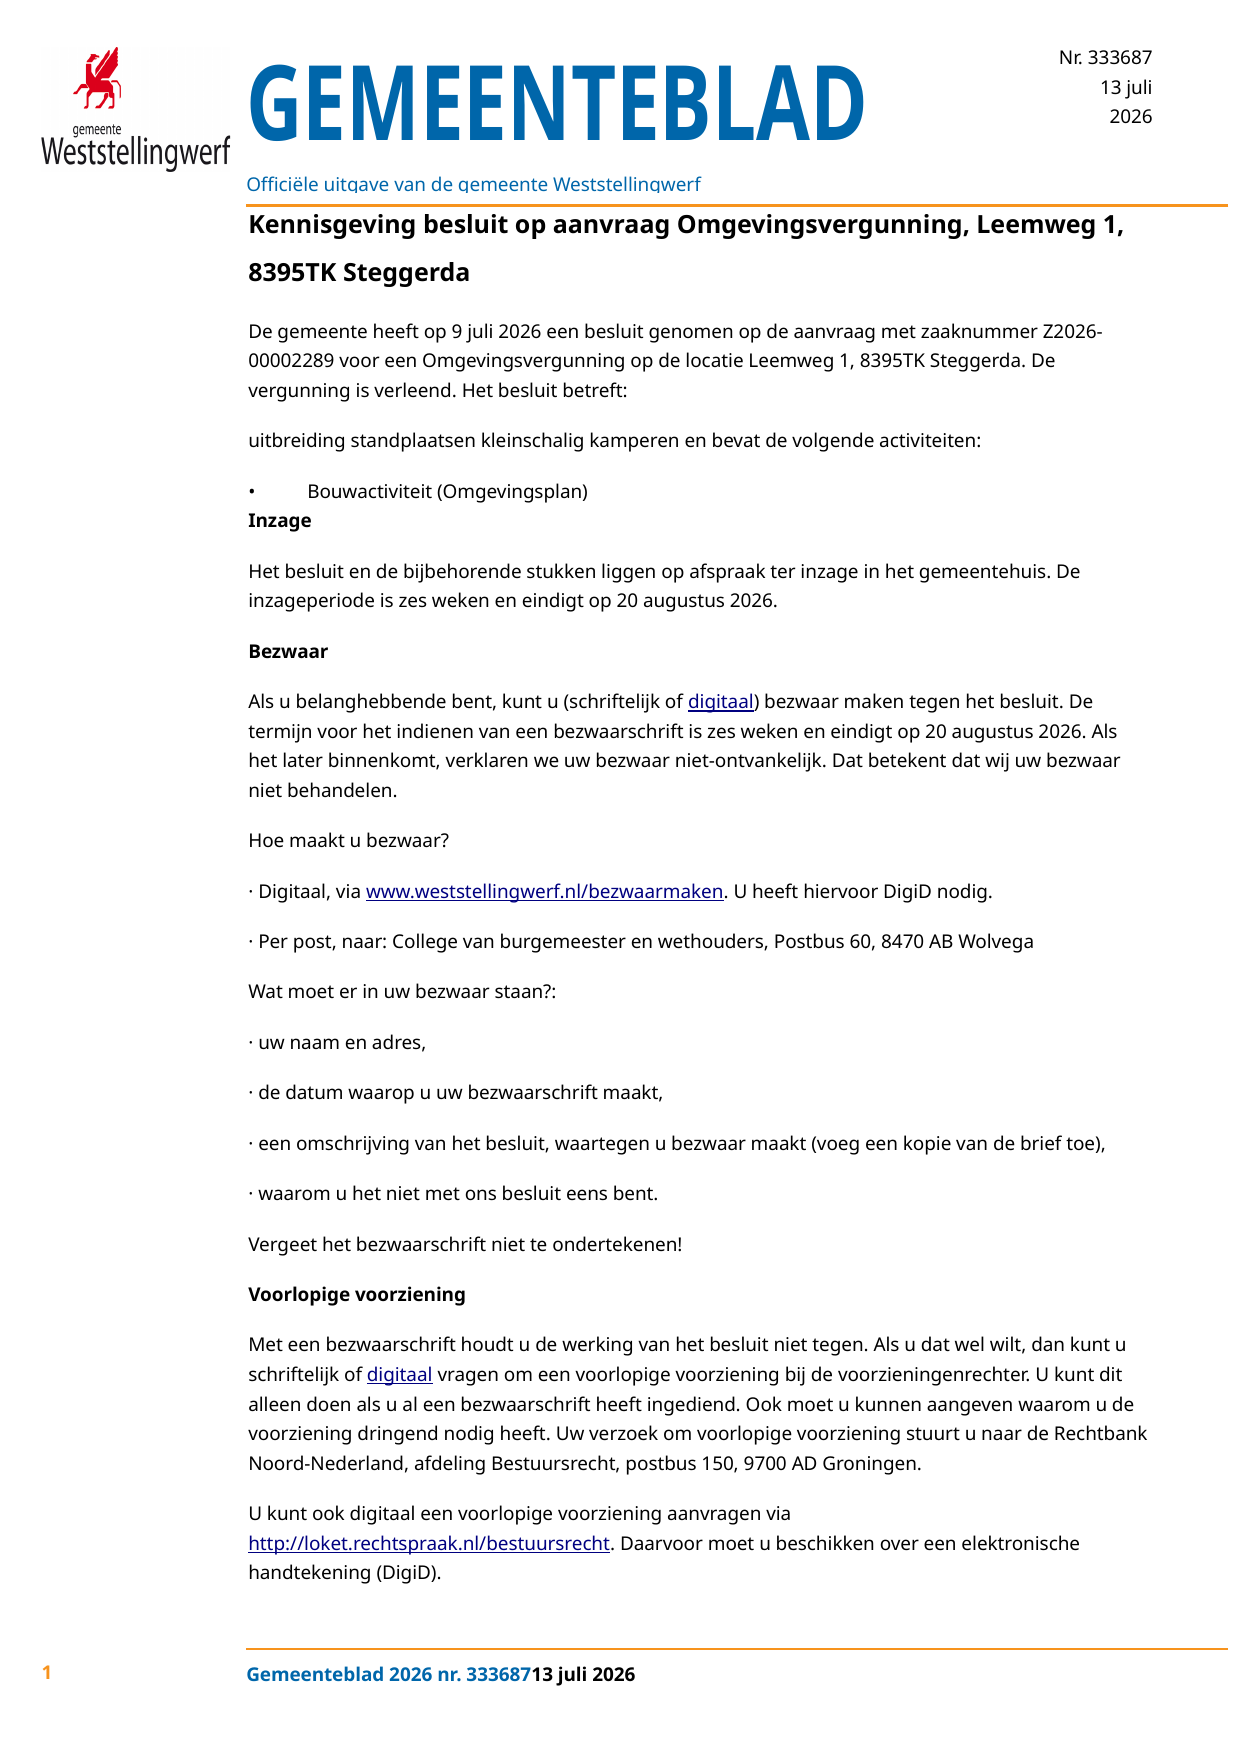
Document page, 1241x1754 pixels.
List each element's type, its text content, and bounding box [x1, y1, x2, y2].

text Kennisgeving besluit op aanvraag Omgevingsvergunning, Leemweg 1, 8395TK Steggerda [248, 207, 1152, 288]
picture [41, 47, 231, 172]
text Als u belanghebbende bent, kunt u (schriftelijk of digitaal) bezwaar maken tegen het besluit. De termijn voor het indienen van een bezwaarschrift is zes weken en eindigt op 20 augustus 2026. Als het later binnenkomt, verklaren we uw bezwaar niet-ontvankelijk. Dat betekent dat wij uw bezwaar niet behandelen. [248, 688, 1152, 803]
text · de datum waarop u uw bezwaarschrift maakt, [248, 1079, 1152, 1105]
text Inzage [248, 507, 1152, 533]
text Wat moet er in uw bezwaar staan?: [248, 979, 1152, 1004]
text · Digitaal, via www.weststellingwerf.nl/bezwaarmaken. U heeft hiervoor DigiD nodig. [248, 878, 1152, 904]
text Het besluit en de bijbehorende stukken liggen op afspraak ter inzage in het gemeentehuis. De inzageperiode is zes weken en eindigt op 20 augustus 2026. [248, 558, 1152, 613]
text uitbreiding standplaatsen kleinschalig kamperen en bevat de volgende activiteiten: [248, 427, 1152, 453]
text Met een bezwaarschrift houdt u de werking van het besluit niet tegen. Als u dat wel wilt, dan kunt u schriftelijk of digitaal vragen om een voorlopige voorziening bij de voorzieningenrechter. U kunt dit alleen doen als u al een bezwaarschrift heeft ingediend. Ook moet u kunnen aangeven waarom u de voorziening dringend nodig heeft. Uw verzoek om voorlopige voorziening stuurt u naar de Rechtbank Noord-Nederland, afdeling Bestuursrecht, postbus 150, 9700 AD Groningen. [248, 1332, 1152, 1476]
text · Per post, naar: College van burgemeester en wethouders, Postbus 60, 8470 AB Wolvega [248, 928, 1152, 954]
text De gemeente heeft op 9 juli 2026 een besluit genomen op de aanvraag met zaaknummer Z2026-00002289 voor een Omgevingsvergunning op de locatie Leemweg 1, 8395TK Steggerda. De vergunning is verleend. Het besluit betreft: [248, 318, 1152, 403]
text Bezwaar [248, 638, 1152, 664]
text Vergeet het bezwaarschrift niet te ondertekenen! [248, 1231, 1152, 1257]
text · een omschrijving van het besluit, waartegen u bezwaar maakt (voeg een kopie van de brief toe), [248, 1130, 1152, 1156]
text U kunt ook digitaal een voorlopige voorziening aanvragen via http://loket.rechtspraak.nl/bestuursrecht. Daarvoor moet u beschikken over een elektronische handtekening (DigiD). [248, 1500, 1152, 1585]
text · uw naam en adres, [248, 1029, 1152, 1055]
text Voorlopige voorziening [248, 1281, 1152, 1307]
text · waarom u het niet met ons besluit eens bent. [248, 1180, 1152, 1206]
text Hoe maakt u bezwaar? [248, 827, 1152, 853]
list Bouwactiviteit (Omgevingsplan) [248, 478, 1152, 504]
